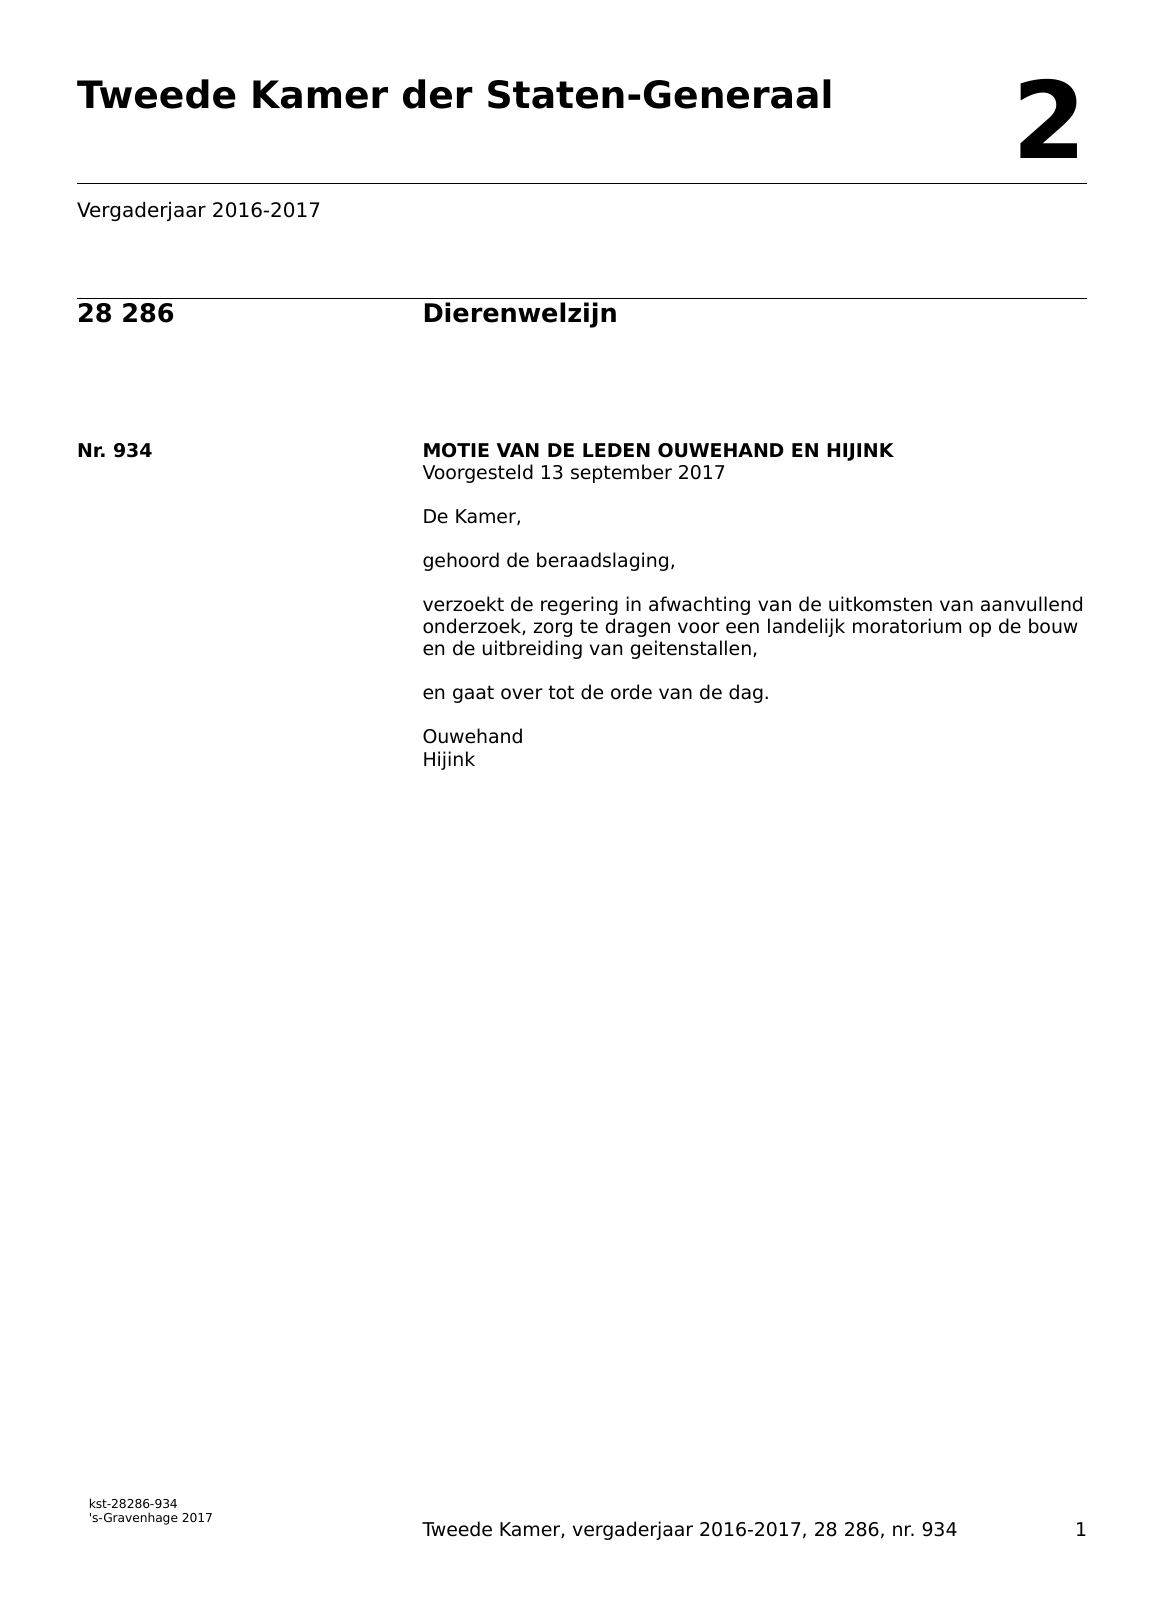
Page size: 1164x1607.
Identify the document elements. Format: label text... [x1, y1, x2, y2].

text kst-28286-934 [88, 1497, 323, 1511]
table_header Tweede Kamer der Staten-Generaal [77, 59, 886, 183]
text verzoekt de regering in afwachting van de uitkomsten van aanvullend onderzoek, zorg te dragen voor een landelijk moratorium op de bouw en de uitbreiding van geitenstallen, [422, 594, 1087, 660]
text Hijink [422, 748, 1087, 770]
table_header 2 [886, 59, 1087, 183]
text Voorgesteld 13 september 2017 [422, 462, 1087, 484]
subtitle 28 286 Dierenwelzijn [77, 299, 1087, 329]
text 's-Gravenhage 2017 [88, 1511, 323, 1525]
text gehoord de beraadslaging, [422, 550, 1087, 572]
subtitle Nr. 934 MOTIE VAN DE LEDEN OUWEHAND EN HIJINK [77, 440, 1087, 462]
text en gaat over tot de orde van de dag. [422, 682, 1087, 704]
table_cell Vergaderjaar 2016-2017 [77, 184, 1087, 298]
text De Kamer, [422, 506, 1087, 528]
text Ouwehand [422, 726, 1087, 748]
